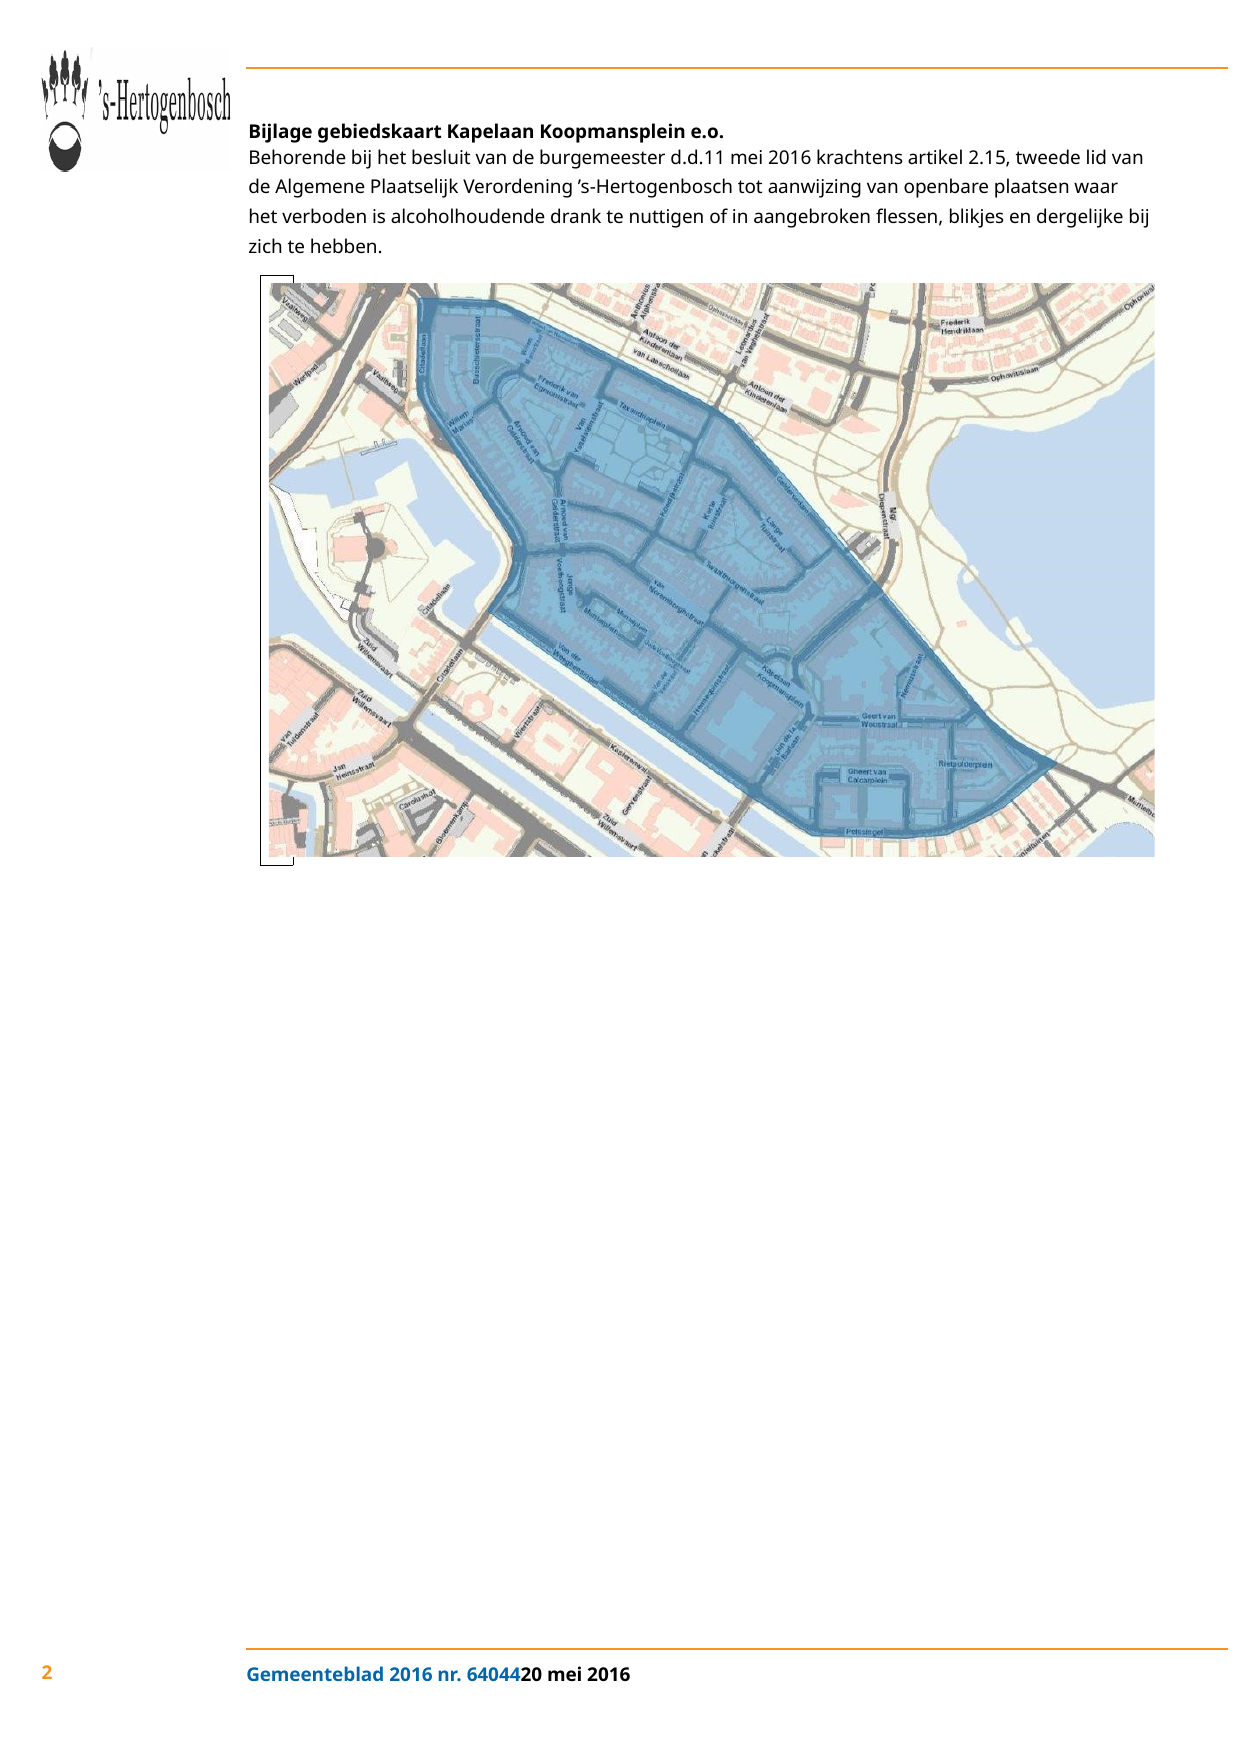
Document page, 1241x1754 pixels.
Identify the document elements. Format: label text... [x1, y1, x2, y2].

picture [41, 47, 231, 172]
table_header [261, 276, 293, 283]
table_header [248, 263, 1152, 283]
text Bijlage gebiedskaart Kapelaan Koopmansplein e.o. [248, 116, 1152, 144]
table_header [261, 284, 293, 865]
table_header [248, 284, 1152, 883]
text Behorende bij het besluit van de burgemeester d.d.11 mei 2016 krachtens artikel 2.15, tweede lid van de Algemene Plaatselijk Verordening ’s-Hertogenbosch tot aanwijzing van openbare plaatsen waar het verboden is alcoholhoudende drank te nuttigen of in aangebroken flessen, blikjes en dergelijke bij zich te hebben. [248, 144, 1152, 259]
picture [268, 283, 1155, 857]
